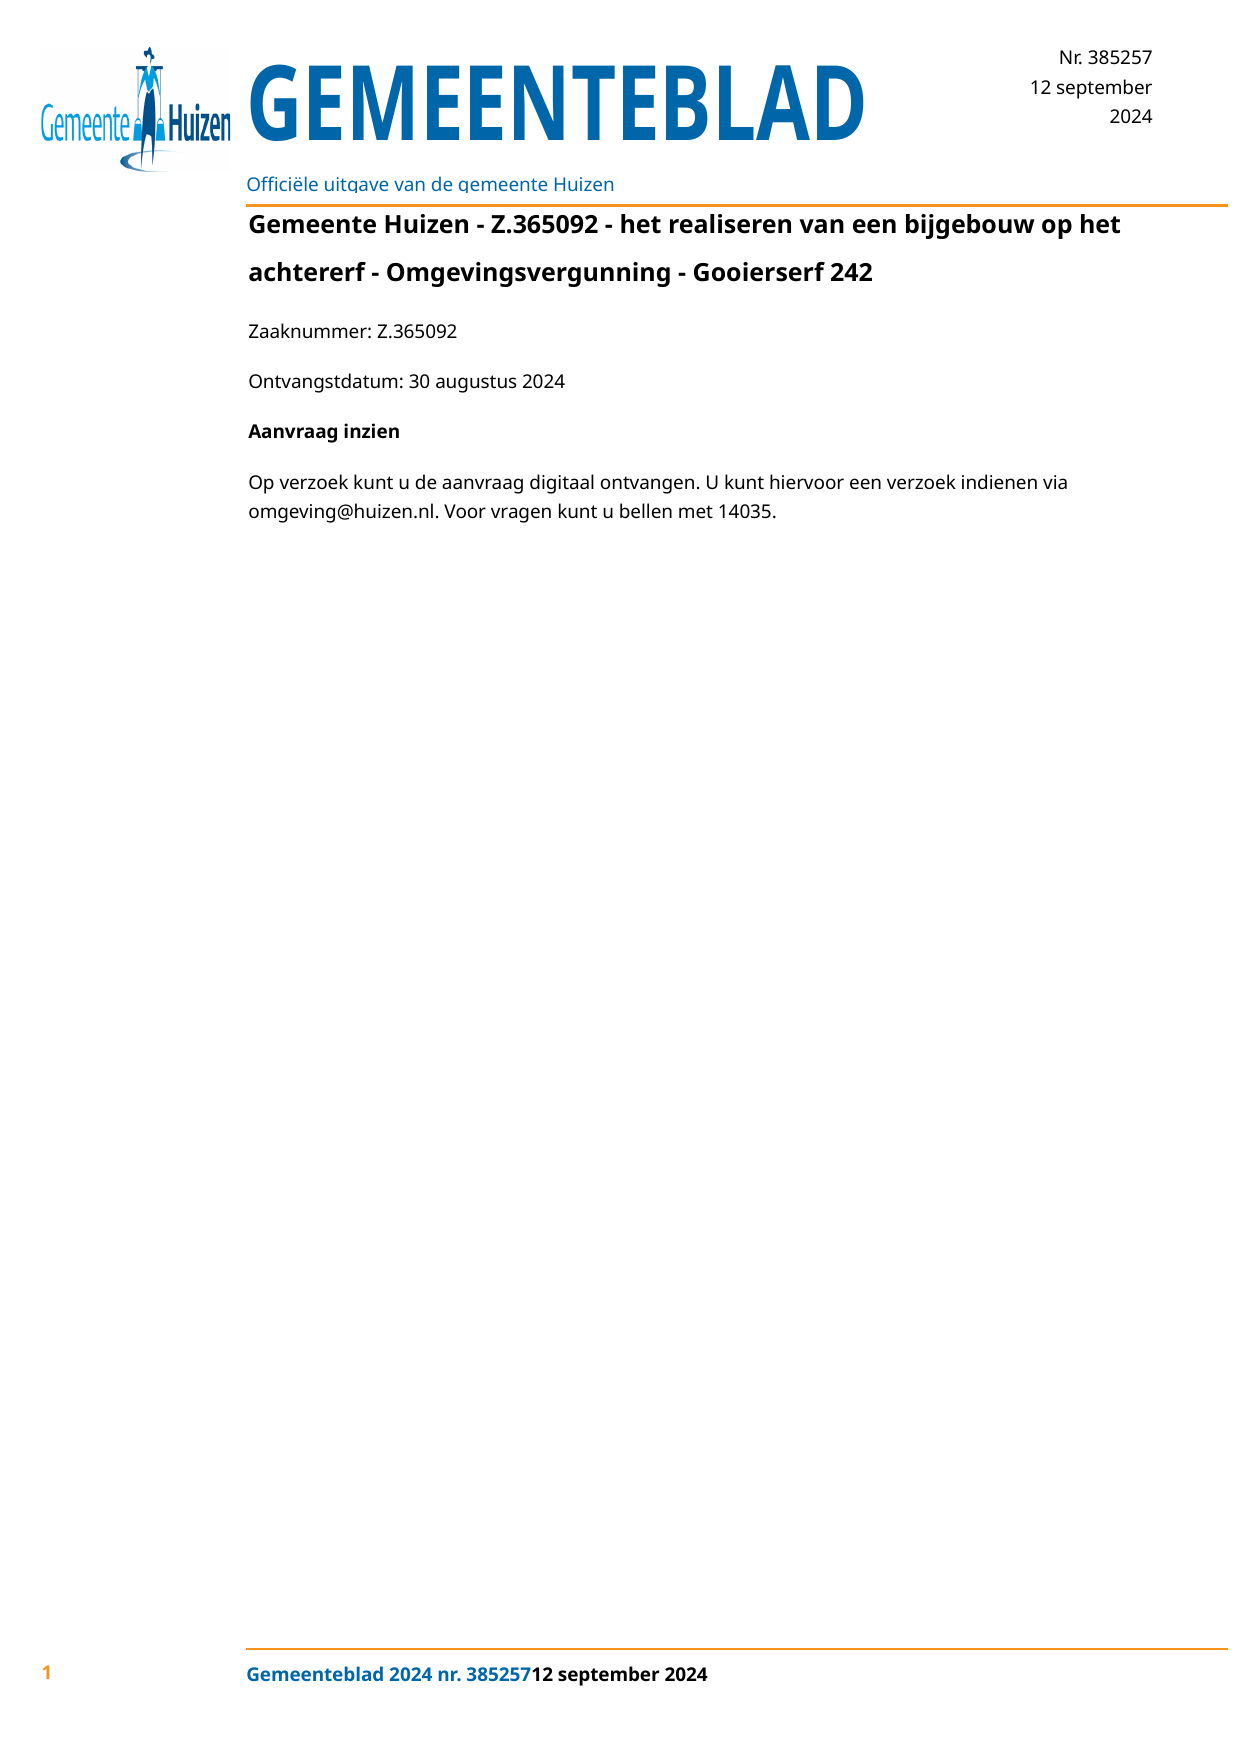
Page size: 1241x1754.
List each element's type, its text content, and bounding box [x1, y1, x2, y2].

text Op verzoek kunt u de aanvraag digitaal ontvangen. U kunt hiervoor een verzoek indienen via omgeving@huizen.nl. Voor vragen kunt u bellen met 14035. [248, 469, 1152, 524]
text Aanvraag inzien [248, 419, 1152, 444]
text Gemeente Huizen - Z.365092 - het realiseren van een bijgebouw op het achtererf - Omgevingsvergunning - Gooierserf 242 [248, 207, 1152, 288]
text Zaaknummer: Z.365092 [248, 318, 1152, 344]
picture [41, 47, 231, 172]
text Ontvangstdatum: 30 augustus 2024 [248, 368, 1152, 394]
